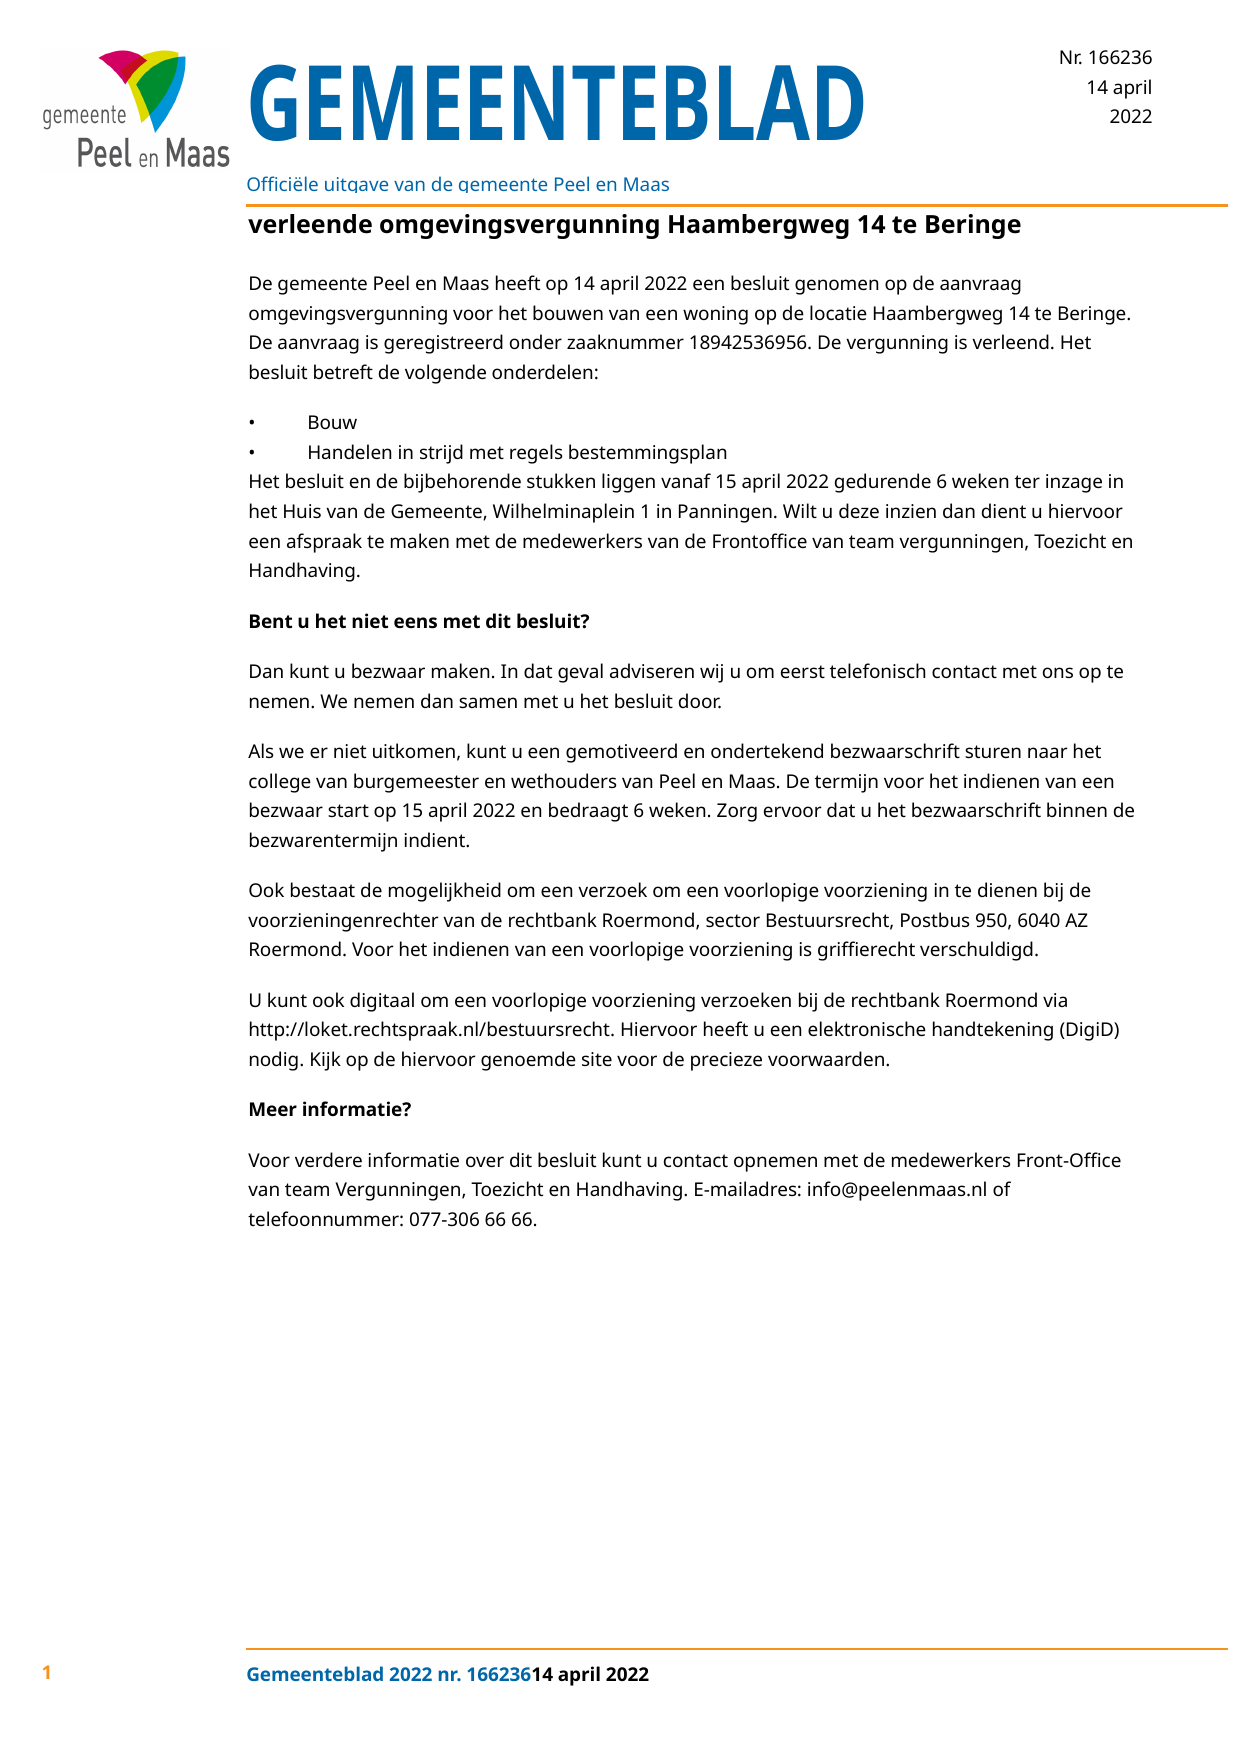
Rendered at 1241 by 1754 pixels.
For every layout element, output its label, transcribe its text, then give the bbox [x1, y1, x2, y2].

text Meer informatie? [248, 1097, 1152, 1122]
text Als we er niet uitkomen, kunt u een gemotiveerd en ondertekend bezwaarschrift sturen naar het college van burgemeester en wethouders van Peel en Maas. De termijn voor het indienen van een bezwaar start op 15 april 2022 en bedraagt 6 weken. Zorg ervoor dat u het bezwaarschrift binnen de bezwarentermijn indient. [248, 738, 1152, 853]
list Handelen in strijd met regels bestemmingsplan [248, 439, 1152, 465]
text Ook bestaat de mogelijkheid om een verzoek om een voorlopige voorziening in te dienen bij de voorzieningenrechter van de rechtbank Roermond, sector Bestuursrecht, Postbus 950, 6040 AZ Roermond. Voor het indienen van een voorlopige voorziening is griffierecht verschuldigd. [248, 877, 1152, 962]
text U kunt ook digitaal om een voorlopige voorziening verzoeken bij de rechtbank Roermond via http://loket.rechtspraak.nl/bestuursrecht. Hiervoor heeft u een elektronische handtekening (DigiD) nodig. Kijk op de hiervoor genoemde site voor de precieze voorwaarden. [248, 987, 1152, 1072]
picture [41, 47, 231, 172]
list Bouw [248, 409, 1152, 435]
text Het besluit en de bijbehorende stukken liggen vanaf 15 april 2022 gedurende 6 weken ter inzage in het Huis van de Gemeente, Wilhelminaplein 1 in Panningen. Wilt u deze inzien dan dient u hiervoor een afspraak te maken met de medewerkers van de Frontoffice van team vergunningen, Toezicht en Handhaving. [248, 469, 1152, 583]
text Bent u het niet eens met dit besluit? [248, 608, 1152, 633]
text verleende omgevingsvergunning Haambergweg 14 te Beringe [248, 207, 1152, 241]
text De gemeente Peel en Maas heeft op 14 april 2022 een besluit genomen op de aanvraag omgevingsvergunning voor het bouwen van een woning op de locatie Haambergweg 14 te Beringe. De aanvraag is geregistreerd onder zaaknummer 18942536956. De vergunning is verleend. Het besluit betreft de volgende onderdelen: [248, 270, 1152, 385]
text Dan kunt u bezwaar maken. In dat geval adviseren wij u om eerst telefonisch contact met ons op te nemen. We nemen dan samen met u het besluit door. [248, 658, 1152, 713]
text Voor verdere informatie over dit besluit kunt u contact opnemen met de medewerkers Front-Office van team Vergunningen, Toezicht en Handhaving. E-mailadres: info@peelenmaas.nl of telefoonnummer: 077-306 66 66. [248, 1147, 1152, 1232]
